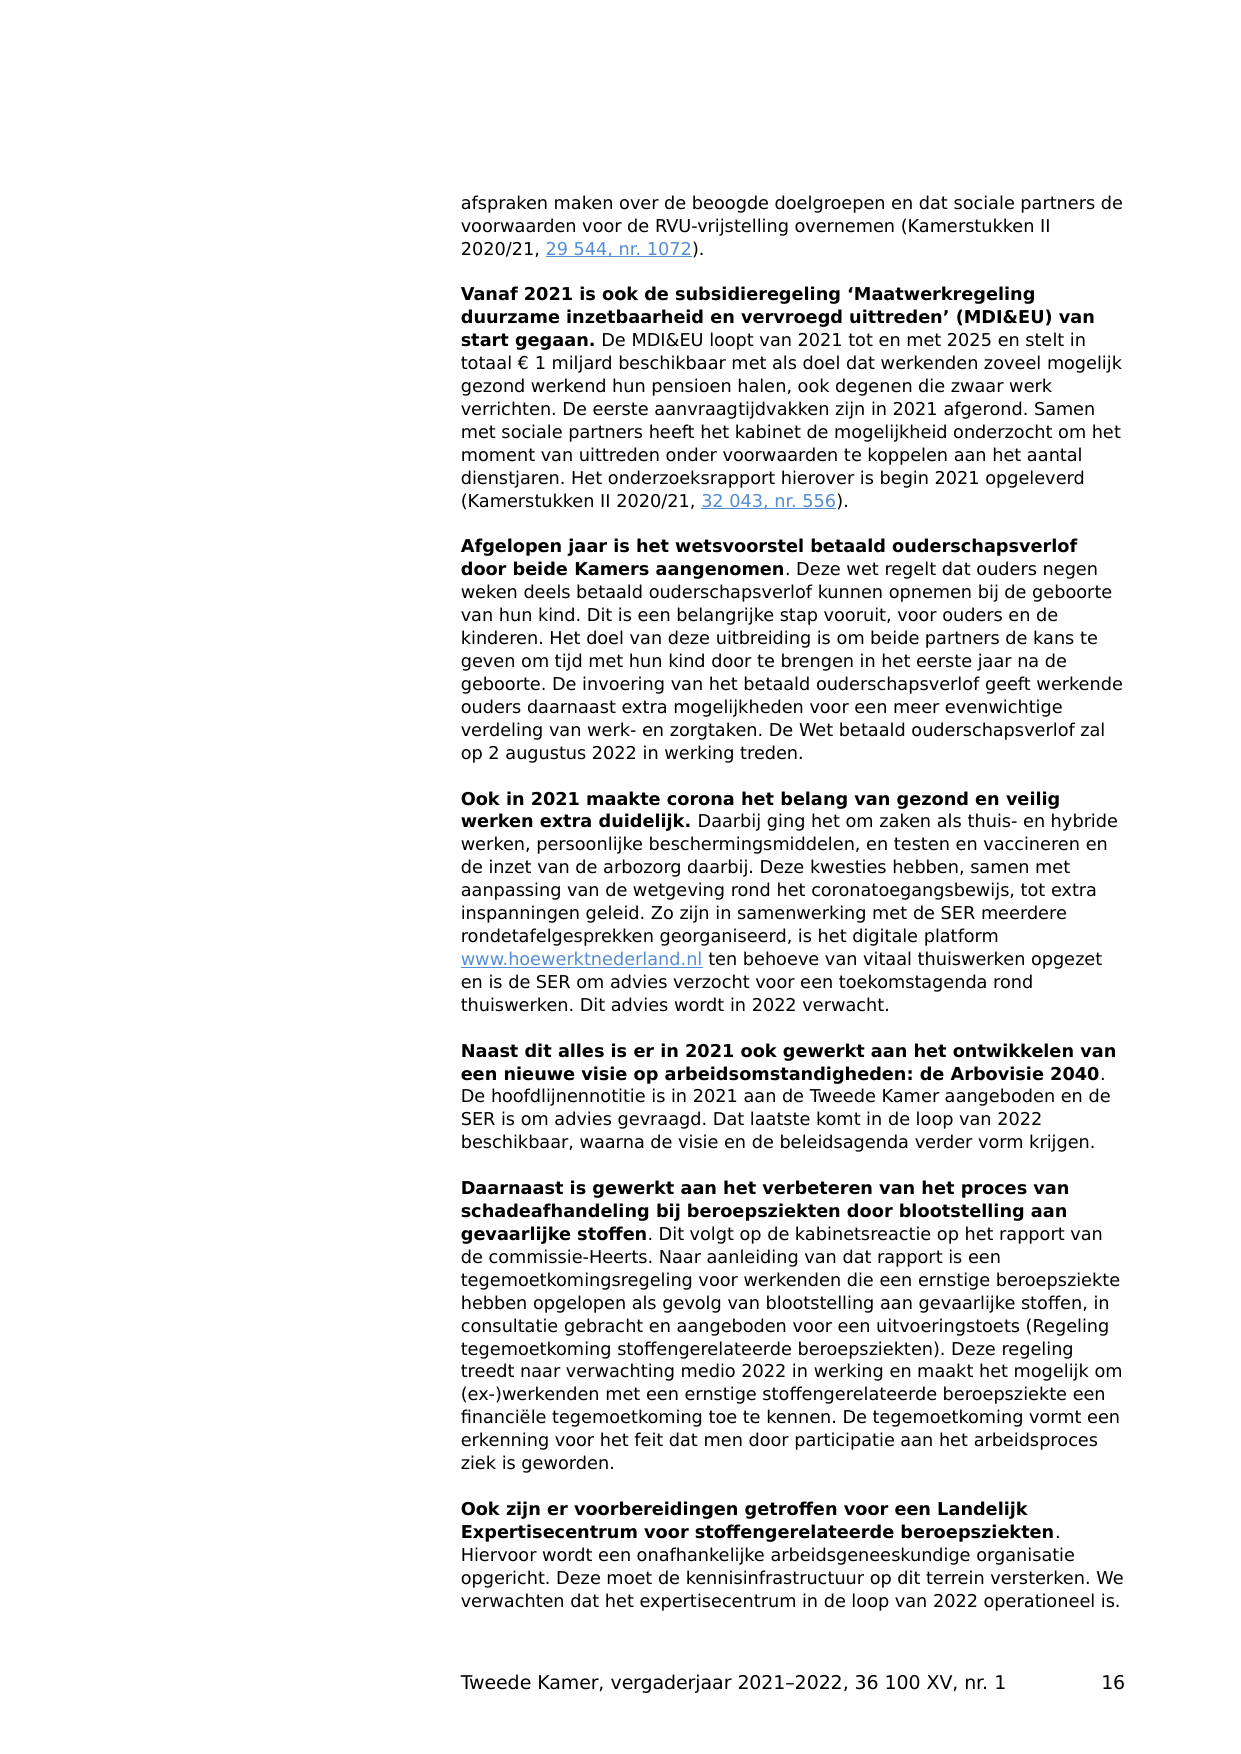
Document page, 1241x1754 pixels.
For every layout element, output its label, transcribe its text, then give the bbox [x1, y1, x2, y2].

text Ook in 2021 maakte corona het belang van gezond en veilig werken extra duidelijk. Daarbij ging het om zaken als thuis- en hybride werken, persoonlijke beschermingsmiddelen, en testen en vaccineren en de inzet van de arbozorg daarbij. Deze kwesties hebben, samen met aanpassing van de wetgeving rond het coronatoegangsbewijs, tot extra inspanningen geleid. Zo zijn in samenwerking met de SER meerdere rondetafelgesprekken georganiseerd, is het digitale platform www.hoewerktnederland.nl ten behoeve van vitaal thuiswerken opgezet en is de SER om advies verzocht voor een toekomstagenda rond thuiswerken. Dit advies wordt in 2022 verwacht. [461, 787, 1125, 1016]
text Vanaf 2021 is ook de subsidieregeling ‘Maatwerkregeling duurzame inzetbaarheid en vervroegd uittreden’ (MDI&EU) van start gegaan. De MDI&EU loopt van 2021 tot en met 2025 en stelt in totaal € 1 miljard beschikbaar met als doel dat werkenden zoveel mogelijk gezond werkend hun pensioen halen, ook degenen die zwaar werk verrichten. De eerste aanvraag­tijdvakken zijn in 2021 afgerond. Samen met sociale partners heeft het kabinet de mogelijkheid onderzocht om het moment van uittreden onder voorwaarden te koppelen aan het aantal dienstjaren. Het onderzoeksrapport hierover is begin 2021 opgeleverd (Kamerstukken II 2020/21, 32 043, nr. 556). [461, 282, 1125, 512]
text Ook zijn er voorbereidingen getroffen voor een Landelijk Expertisecentrum voor stoffengerelateerde beroepsziekten. Hiervoor wordt een onafhankelijke arbeidsgeneeskundige organisatie opgericht. Deze moet de kennisinfrastructuur op dit terrein versterken. We verwachten dat het expertisecentrum in de loop van 2022 operationeel is. [461, 1497, 1125, 1612]
text Afgelopen jaar is het wetsvoorstel betaald ouderschapsverlof door beide Kamers aangenomen. Deze wet regelt dat ouders negen weken deels betaald ouderschapsverlof kunnen opnemen bij de geboorte van hun kind. Dit is een belangrijke stap vooruit, voor ouders en de kinderen. Het doel van deze uitbreiding is om beide partners de kans te geven om tijd met hun kind door te brengen in het eerste jaar na de geboorte. De invoering van het betaald ouderschapsverlof geeft werkende ouders daarnaast extra mogelijkheden voor een meer evenwichtige verdeling van werk- en zorgtaken. De Wet betaald ouderschapsverlof zal op 2 augustus 2022 in werking treden. [461, 534, 1125, 764]
text afspraken maken over de beoogde doelgroepen en dat sociale partners de voorwaarden voor de RVU-vrijstelling overnemen (Kamerstukken II 2020/21, 29 544, nr. 1072). [461, 191, 1125, 259]
text Naast dit alles is er in 2021 ook gewerkt aan het ontwikkelen van een nieuwe visie op arbeidsomstandigheden: de Arbovisie 2040. De hoofdlijnennotitie is in 2021 aan de Tweede Kamer aangeboden en de SER is om advies gevraagd. Dat laatste komt in de loop van 2022 beschikbaar, waarna de visie en de beleidsagenda verder vorm krijgen. [461, 1039, 1125, 1153]
text Daarnaast is gewerkt aan het verbeteren van het proces van schadeafhandeling bij beroepsziekten door blootstelling aan gevaarlijke stoffen. Dit volgt op de kabinetsreactie op het rapport van de commissie-Heerts. Naar aanleiding van dat rapport is een tegemoetkomingsregeling voor werkenden die een ernstige beroepsziekte hebben opgelopen als gevolg van blootstelling aan gevaarlijke stoffen, in consultatie gebracht en aangeboden voor een uitvoeringstoets (Regeling tegemoetkoming stoffengerelateerde beroepsziekten). Deze regeling treedt naar verwachting medio 2022 in werking en maakt het mogelijk om (ex-)werkenden met een ernstige stoffengerelateerde beroepsziekte een financiële tegemoetkoming toe te kennen. De tegemoetkoming vormt een erkenning voor het feit dat men door participatie aan het arbeidsproces ziek is geworden. [461, 1176, 1125, 1474]
